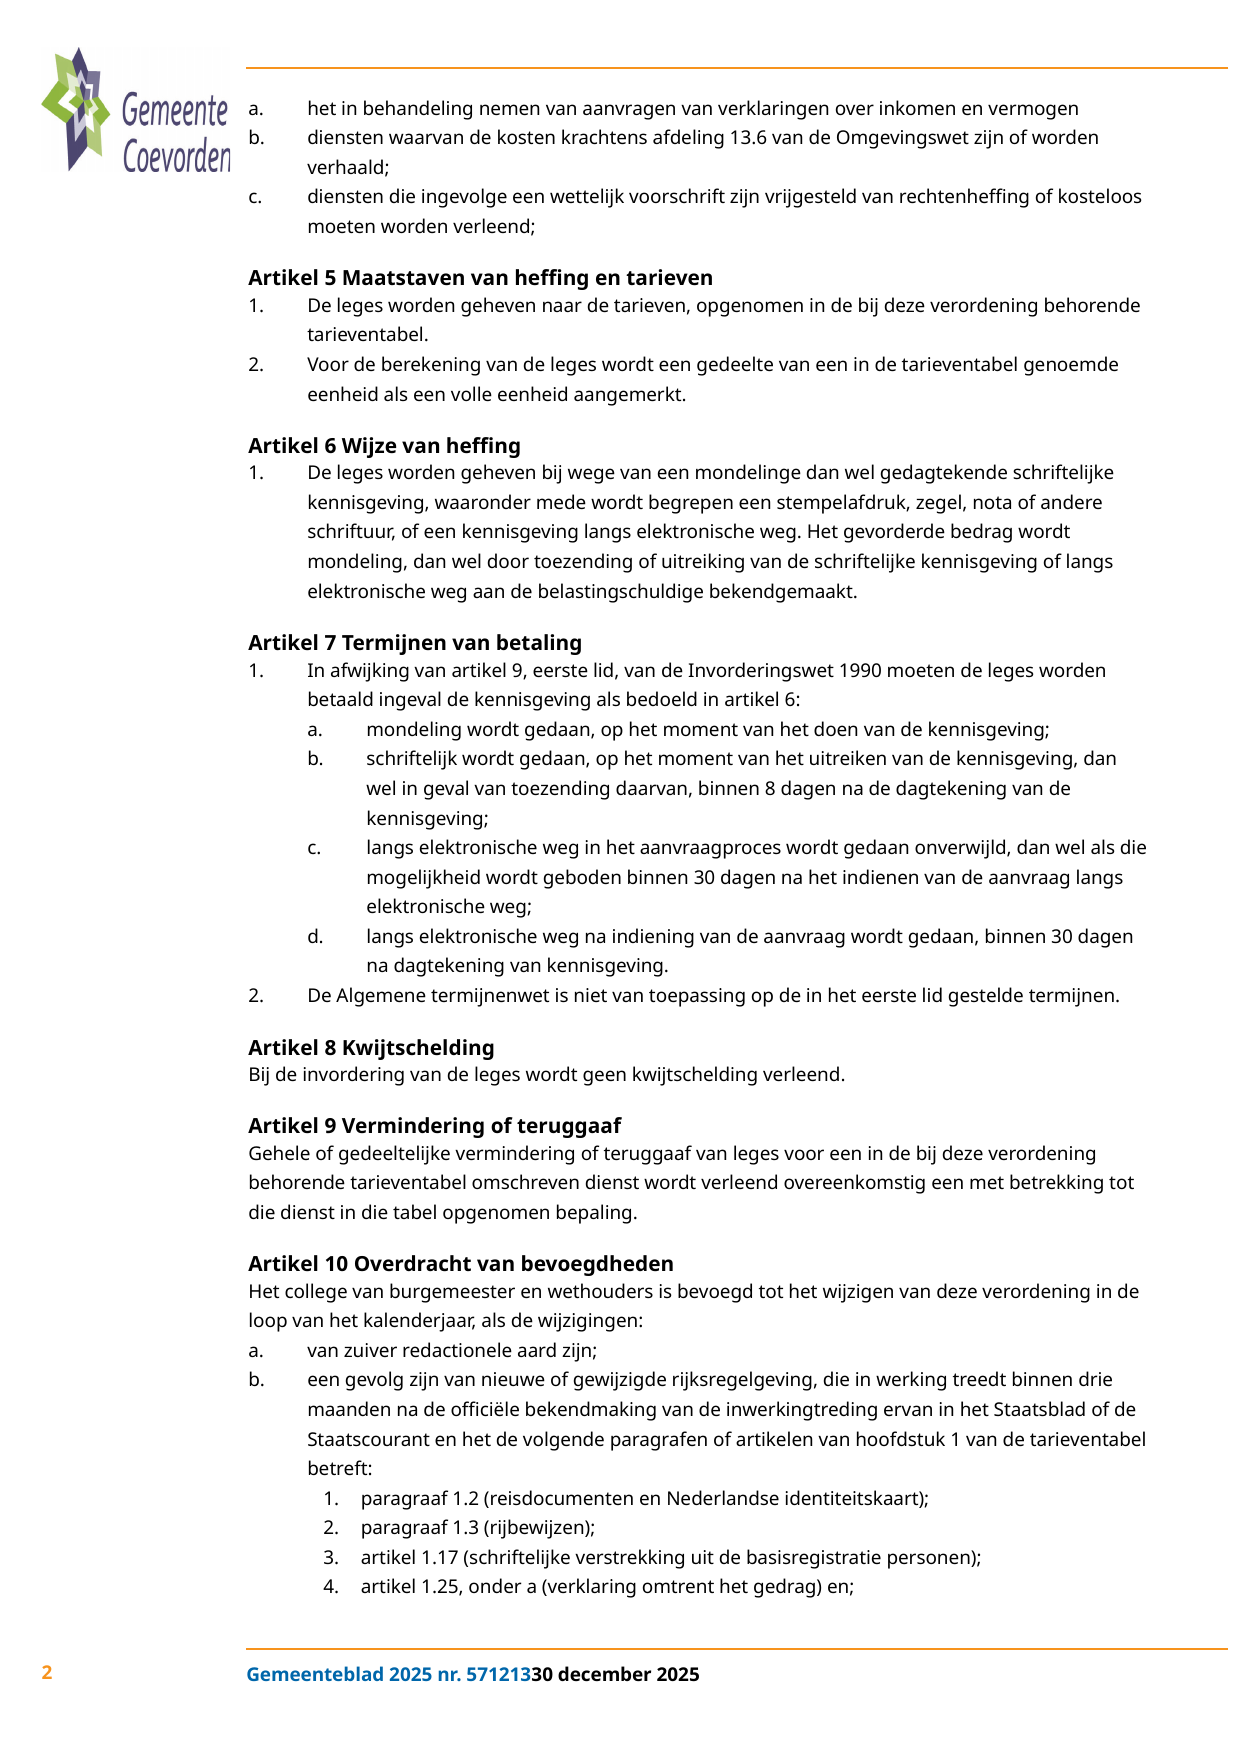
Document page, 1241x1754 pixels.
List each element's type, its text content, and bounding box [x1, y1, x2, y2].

list Voor de berekening van de leges wordt een gedeelte van een in de tarieventabel genoemde eenheid als een volle eenheid aangemerkt. [248, 351, 1152, 406]
list schriftelijk wordt gedaan, op het moment van het uitreiken van de kennisgeving, dan wel in geval van toezending daarvan, binnen 8 dagen na de dagtekening van de kennisgeving; [307, 746, 1152, 830]
text Artikel 6 Wijze van heffing [248, 431, 1152, 459]
list het in behandeling nemen van aanvragen van verklaringen over inkomen en vermogen [248, 95, 1152, 121]
text Artikel 9 Vermindering of teruggaaf [248, 1111, 1152, 1140]
text Het college van burgemeester en wethouders is bevoegd tot het wijzigen van deze verordening in de loop van het kalenderjaar, als de wijzigingen: [248, 1278, 1152, 1333]
list artikel 1.25, onder a (verklaring omtrent het gedrag) en; [323, 1574, 1152, 1599]
text Artikel 8 Kwijtschelding [248, 1033, 1152, 1061]
list artikel 1.17 (schriftelijke verstrekking uit de basisregistratie personen); [323, 1544, 1152, 1570]
text Bij de invordering van de leges wordt geen kwijtschelding verleend. [248, 1061, 1152, 1087]
list diensten die ingevolge een wettelijk voorschrift zijn vrijgesteld van rechtenheffing of kosteloos moeten worden verleend; [248, 183, 1152, 239]
list De leges worden geheven bij wege van een mondelinge dan wel gedagtekende schriftelijke kennisgeving, waaronder mede wordt begrepen een stempelafdruk, zegel, nota of andere schriftuur, of een kennisgeving langs elektronische weg. Het gevorderde bedrag wordt mondeling, dan wel door toezending of uitreiking van de schriftelijke kennisgeving of langs elektronische weg aan de belastingschuldige bekendgemaakt. [248, 459, 1152, 604]
list In afwijking van artikel 9, eerste lid, van de Invorderingswet 1990 moeten de leges worden betaald ingeval de kennisgeving als bedoeld in artikel 6: [248, 657, 1152, 712]
list paragraaf 1.2 (reisdocumenten en Nederlandse identiteitskaart); [323, 1485, 1152, 1511]
list paragraaf 1.3 (rijbewijzen); [323, 1514, 1152, 1540]
text Artikel 7 Termijnen van betaling [248, 628, 1152, 657]
list diensten waarvan de kosten krachtens afdeling 13.6 van de Omgevingswet zijn of worden verhaald; [248, 124, 1152, 180]
list De leges worden geheven naar de tarieven, opgenomen in de bij deze verordening behorende tarieventabel. [248, 292, 1152, 347]
list De Algemene termijnenwet is niet van toepassing op de in het eerste lid gestelde termijnen. [248, 982, 1152, 1008]
list van zuiver redactionele aard zijn; [248, 1337, 1152, 1363]
list mondeling wordt gedaan, op het moment van het doen van de kennisgeving; [307, 716, 1152, 742]
list langs elektronische weg na indiening van de aanvraag wordt gedaan, binnen 30 dagen na dagtekening van kennisgeving. [307, 923, 1152, 978]
text Artikel 10 Overdracht van bevoegdheden [248, 1249, 1152, 1278]
picture [41, 47, 231, 172]
text Artikel 5 Maatstaven van heffing en tarieven [248, 263, 1152, 292]
list langs elektronische weg in het aanvraagproces wordt gedaan onverwijld, dan wel als die mogelijkheid wordt geboden binnen 30 dagen na het indienen van de aanvraag langs elektronische weg; [307, 834, 1152, 919]
text Gehele of gedeeltelijke vermindering of teruggaaf van leges voor een in de bij deze verordening behorende tarieventabel omschreven dienst wordt verleend overeenkomstig een met betrekking tot die dienst in die tabel opgenomen bepaling. [248, 1140, 1152, 1225]
list een gevolg zijn van nieuwe of gewijzigde rijksregelgeving, die in werking treedt binnen drie maanden na de officiële bekendmaking van de inwerkingtreding ervan in het Staatsblad of de Staatscourant en het de volgende paragrafen of artikelen van hoofdstuk 1 van de tarieventabel betreft: [248, 1367, 1152, 1481]
